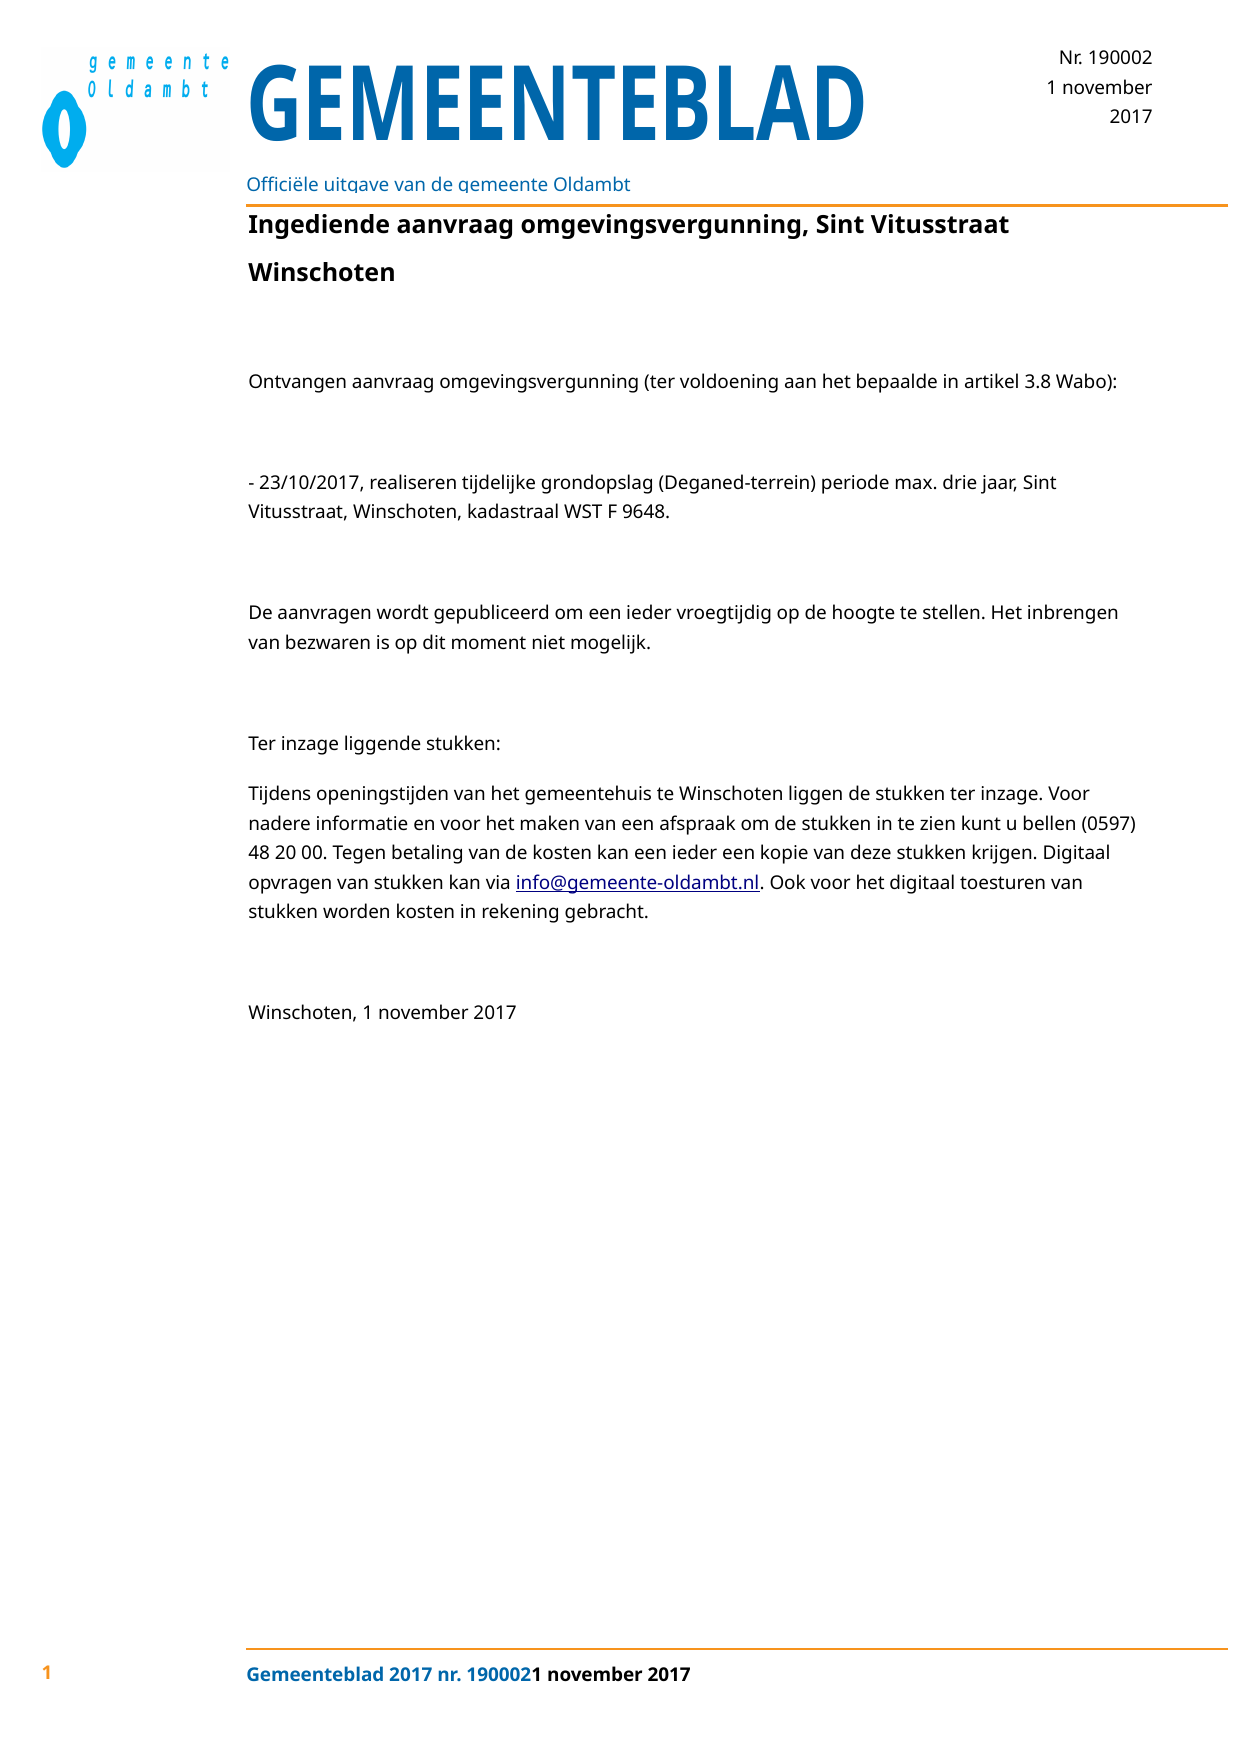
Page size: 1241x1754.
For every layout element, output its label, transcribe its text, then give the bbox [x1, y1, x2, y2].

text - 23/10/2017, realiseren tijdelijke grondopslag (Deganed-terrein) periode max. drie jaar, Sint Vitusstraat, Winschoten, kadastraal WST F 9648. [248, 469, 1152, 524]
text De aanvragen wordt gepubliceerd om een ieder vroegtijdig op de hoogte te stellen. Het inbrengen van bezwaren is op dit moment niet mogelijk. [248, 599, 1152, 655]
text Winschoten, 1 november 2017 [248, 999, 1152, 1025]
text Ontvangen aanvraag omgevingsvergunning (ter voldoening aan het bepaalde in artikel 3.8 Wabo): [248, 368, 1152, 394]
text Tijdens openingstijden van het gemeentehuis te Winschoten liggen de stukken ter inzage. Voor nadere informatie en voor het maken van een afspraak om de stukken in te zien kunt u bellen (0597) 48 20 00. Tegen betaling van de kosten kan een ieder een kopie van deze stukken krijgen. Digitaal opvragen van stukken kan via info@gemeente-oldambt.nl. Ook voor het digitaal toesturen van stukken worden kosten in rekening gebracht. [248, 780, 1152, 924]
text Ter inzage liggende stukken: [248, 730, 1152, 756]
text Ingediende aanvraag omgevingsvergunning, Sint Vitusstraat Winschoten [248, 207, 1152, 288]
picture [41, 47, 231, 172]
